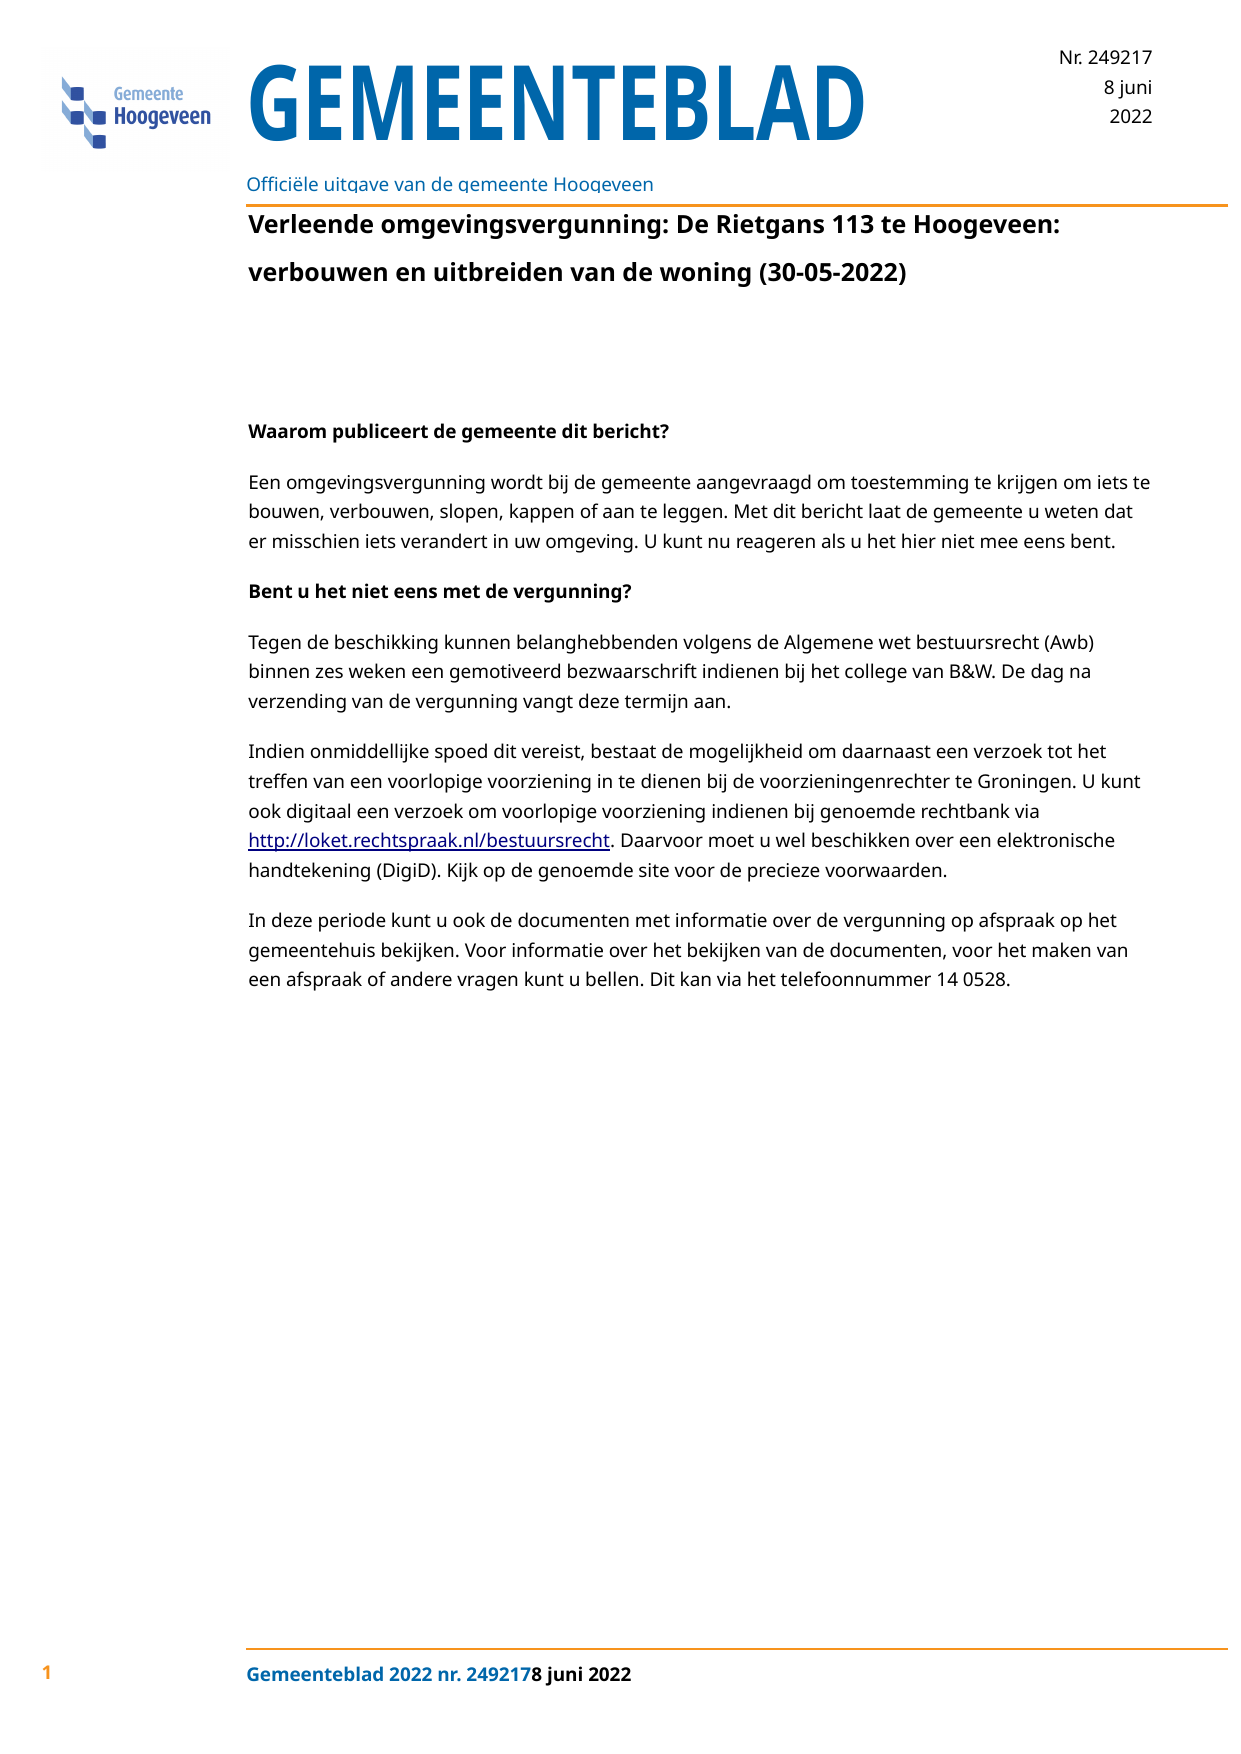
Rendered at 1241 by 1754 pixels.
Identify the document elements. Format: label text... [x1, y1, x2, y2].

text Waarom publiceert de gemeente dit bericht? [248, 419, 1152, 444]
text Verleende omgevingsvergunning: De Rietgans 113 te Hoogeveen: verbouwen en uitbreiden van de woning (30-05-2022) [248, 207, 1152, 288]
text Een omgevingsvergunning wordt bij de gemeente aangevraagd om toestemming te krijgen om iets te bouwen, verbouwen, slopen, kappen of aan te leggen. Met dit bericht laat de gemeente u weten dat er misschien iets verandert in uw omgeving. U kunt nu reageren als u het hier niet mee eens bent. [248, 469, 1152, 554]
text Tegen de beschikking kunnen belanghebbenden volgens de Algemene wet bestuursrecht (Awb) binnen zes weken een gemotiveerd bezwaarschrift indienen bij het college van B&W. De dag na verzending van de vergunning vangt deze termijn aan. [248, 629, 1152, 714]
text In deze periode kunt u ook de documenten met informatie over de vergunning op afspraak op het gemeentehuis bekijken. Voor informatie over het bekijken van de documenten, voor het maken van een afspraak of andere vragen kunt u bellen. Dit kan via het telefoonnummer 14 0528. [248, 907, 1152, 992]
text Indien onmiddellijke spoed dit vereist, bestaat de mogelijkheid om daarnaast een verzoek tot het treffen van een voorlopige voorziening in te dienen bij de voorzieningenrechter te Groningen. U kunt ook digitaal een verzoek om voorlopige voorziening indienen bij genoemde rechtbank via http://loket.rechtspraak.nl/bestuursrecht. Daarvoor moet u wel beschikken over een elektronische handtekening (DigiD). Kijk op de genoemde site voor de precieze voorwaarden. [248, 739, 1152, 883]
text Bent u het niet eens met de vergunning? [248, 579, 1152, 604]
picture [41, 47, 231, 172]
